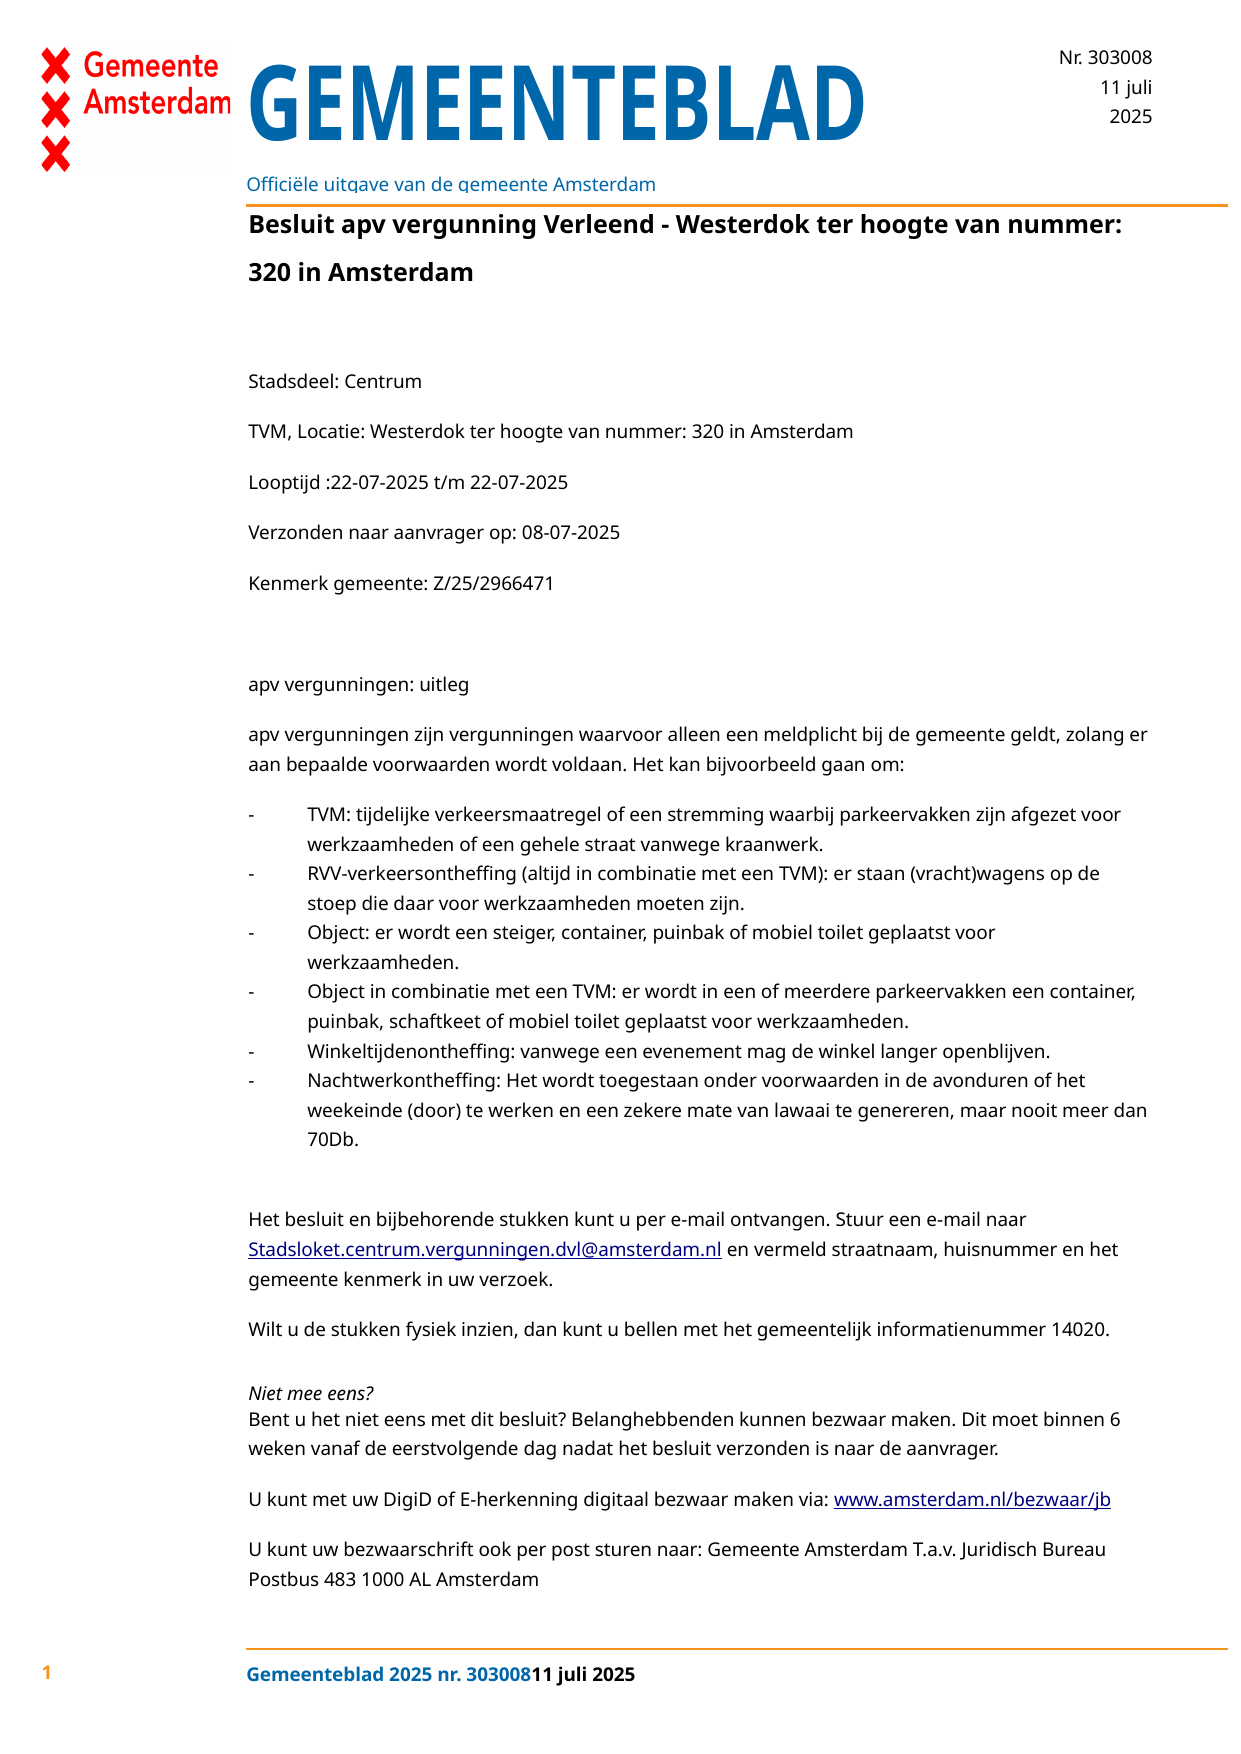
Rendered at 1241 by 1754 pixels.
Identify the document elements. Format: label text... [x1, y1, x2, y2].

list Winkeltijdenontheffing: vanwege een evenement mag de winkel langer openblijven. [248, 1038, 1152, 1064]
text TVM, Locatie: Westerdok ter hoogte van nummer: 320 in Amsterdam [248, 419, 1152, 444]
list RVV-verkeersontheffing (altijd in combinatie met een TVM): er staan (vracht)wagens op de stoep die daar voor werkzaamheden moeten zijn. [248, 860, 1152, 916]
list Object: er wordt een steiger, container, puinbak of mobiel toilet geplaatst voor werkzaamheden. [248, 919, 1152, 975]
list Nachtwerkontheffing: Het wordt toegestaan onder voorwaarden in de avonduren of het weekeinde (door) te werken en een zekere mate van lawaai te genereren, maar nooit meer dan 70Db. [248, 1067, 1152, 1152]
text U kunt met uw DigiD of E-herkenning digitaal bezwaar maken via: www.amsterdam.nl/bezwaar/jb [248, 1486, 1152, 1512]
text Verzonden naar aanvrager op: 08-07-2025 [248, 519, 1152, 545]
text Besluit apv vergunning Verleend - Westerdok ter hoogte van nummer: 320 in Amsterdam [248, 207, 1152, 288]
text Wilt u de stukken fysiek inzien, dan kunt u bellen met het gemeentelijk informatienummer 14020. [248, 1316, 1152, 1342]
picture [41, 47, 231, 172]
list Object in combinatie met een TVM: er wordt in een of meerdere parkeervakken een container, puinbak, schaftkeet of mobiel toilet geplaatst voor werkzaamheden. [248, 979, 1152, 1034]
text Niet mee eens? [248, 1380, 1152, 1406]
text Het besluit en bijbehorende stukken kunt u per e-mail ontvangen. Stuur een e-mail naar Stadsloket.centrum.vergunningen.dvl@amsterdam.nl en vermeld straatnaam, huisnummer en het gemeente kenmerk in uw verzoek. [248, 1207, 1152, 1292]
list TVM: tijdelijke verkeersmaatregel of een stremming waarbij parkeervakken zijn afgezet voor werkzaamheden of een gehele straat vanwege kraanwerk. [248, 801, 1152, 857]
text U kunt uw bezwaarschrift ook per post sturen naar: Gemeente Amsterdam T.a.v. Juridisch Bureau Postbus 483 1000 AL Amsterdam [248, 1536, 1152, 1592]
text Looptijd :22-07-2025 t/m 22-07-2025 [248, 469, 1152, 495]
text Bent u het niet eens met dit besluit? Belanghebbenden kunnen bezwaar maken. Dit moet binnen 6 weken vanaf de eerstvolgende dag nadat het besluit verzonden is naar de aanvrager. [248, 1406, 1152, 1461]
text Kenmerk gemeente: Z/25/2966471 [248, 570, 1152, 596]
text Stadsdeel: Centrum [248, 368, 1152, 394]
text apv vergunningen: uitleg [248, 671, 1152, 697]
text apv vergunningen zijn vergunningen waarvoor alleen een meldplicht bij de gemeente geldt, zolang er aan bepaalde voorwaarden wordt voldaan. Het kan bijvoorbeeld gaan om: [248, 721, 1152, 777]
